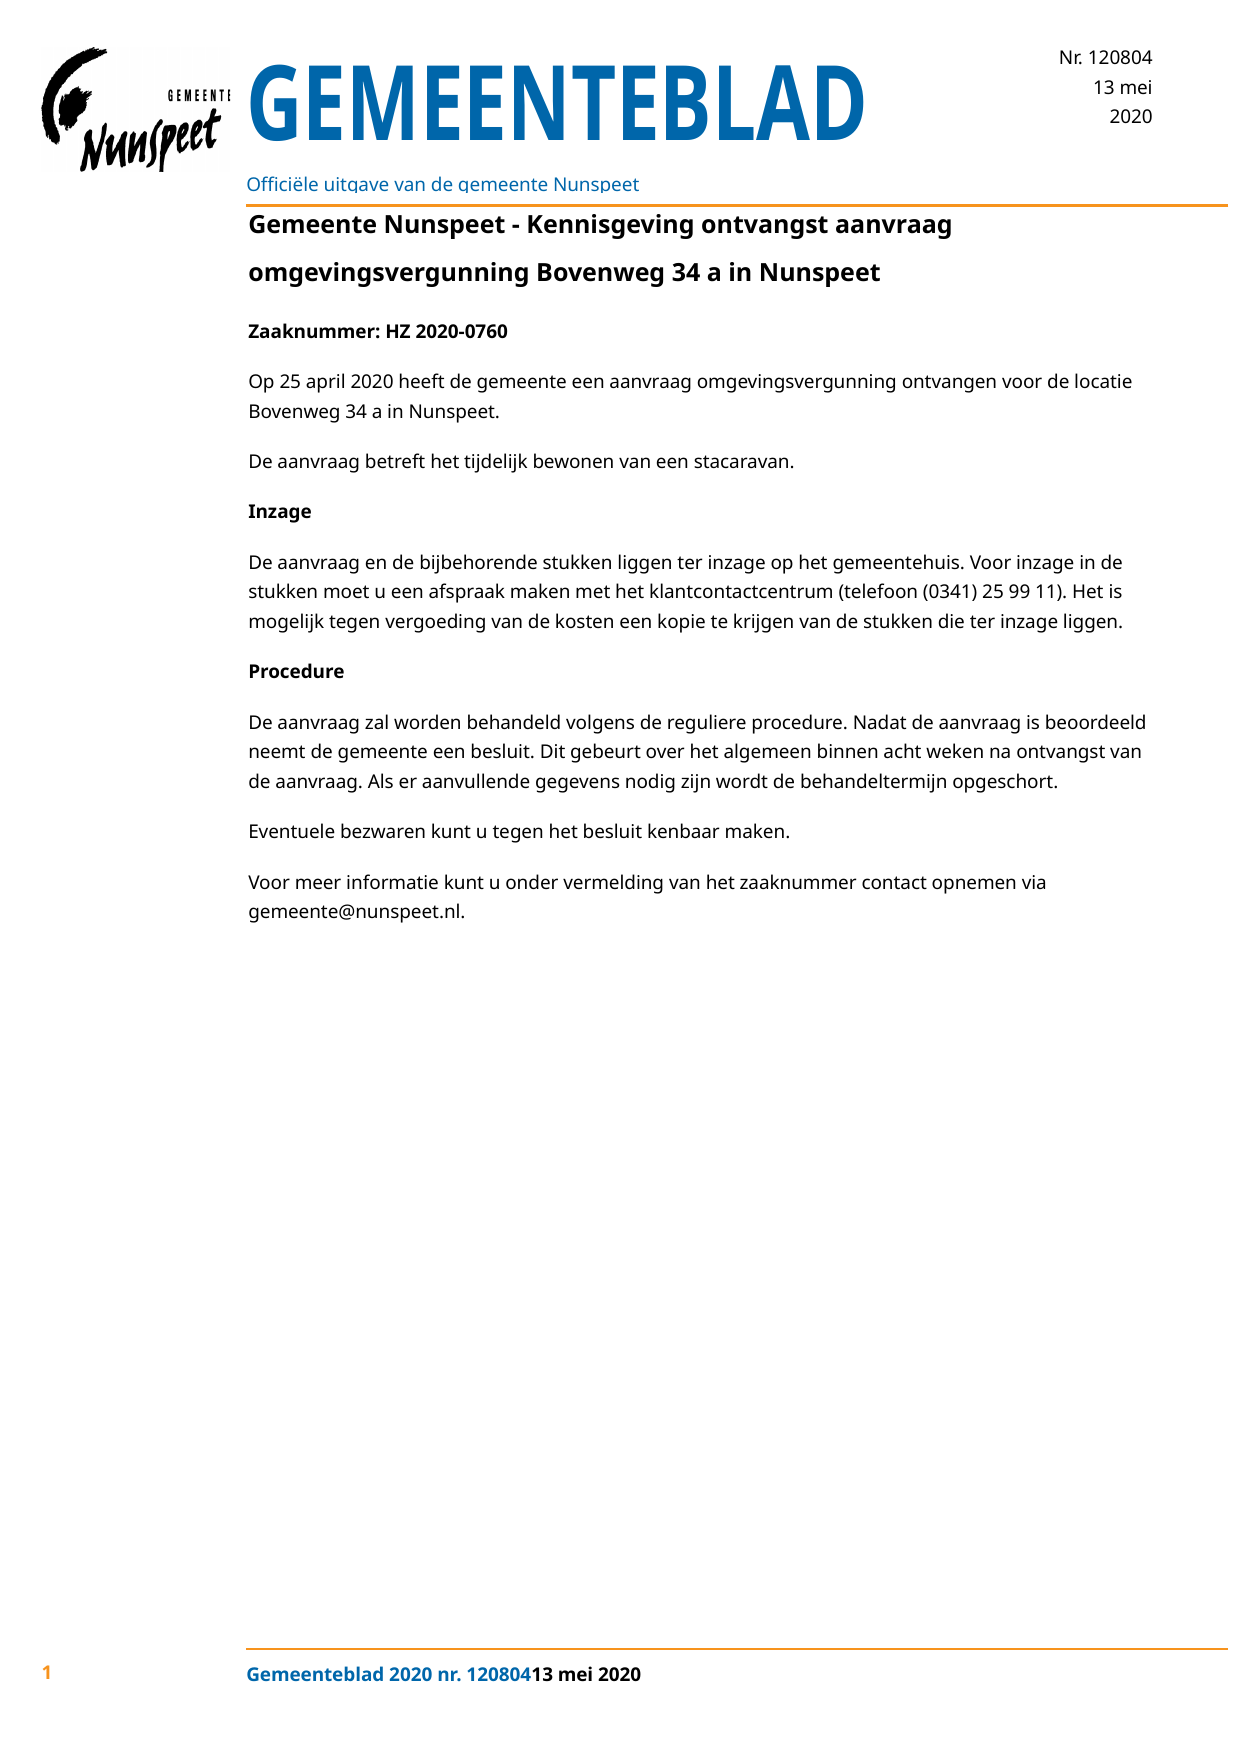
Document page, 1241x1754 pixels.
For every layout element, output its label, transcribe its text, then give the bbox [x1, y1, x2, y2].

text Op 25 april 2020 heeft de gemeente een aanvraag omgevingsvergunning ontvangen voor de locatie Bovenweg 34 a in Nunspeet. [248, 368, 1152, 424]
picture [41, 47, 231, 172]
text Voor meer informatie kunt u onder vermelding van het zaaknummer contact opnemen via gemeente@nunspeet.nl. [248, 869, 1152, 924]
text Eventuele bezwaren kunt u tegen het besluit kenbaar maken. [248, 819, 1152, 844]
text Gemeente Nunspeet - Kennisgeving ontvangst aanvraag omgevingsvergunning Bovenweg 34 a in Nunspeet [248, 207, 1152, 288]
text De aanvraag zal worden behandeld volgens de reguliere procedure. Nadat de aanvraag is beoordeeld neemt de gemeente een besluit. Dit gebeurt over het algemeen binnen acht weken na ontvangst van de aanvraag. Als er aanvullende gegevens nodig zijn wordt de behandeltermijn opgeschort. [248, 709, 1152, 794]
text De aanvraag betreft het tijdelijk bewonen van een stacaravan. [248, 448, 1152, 474]
text De aanvraag en de bijbehorende stukken liggen ter inzage op het gemeentehuis. Voor inzage in de stukken moet u een afspraak maken met het klantcontactcentrum (telefoon (0341) 25 99 11). Het is mogelijk tegen vergoeding van de kosten een kopie te krijgen van de stukken die ter inzage liggen. [248, 549, 1152, 634]
text Inzage [248, 499, 1152, 524]
text Procedure [248, 659, 1152, 684]
text Zaaknummer: HZ 2020-0760 [248, 318, 1152, 344]
